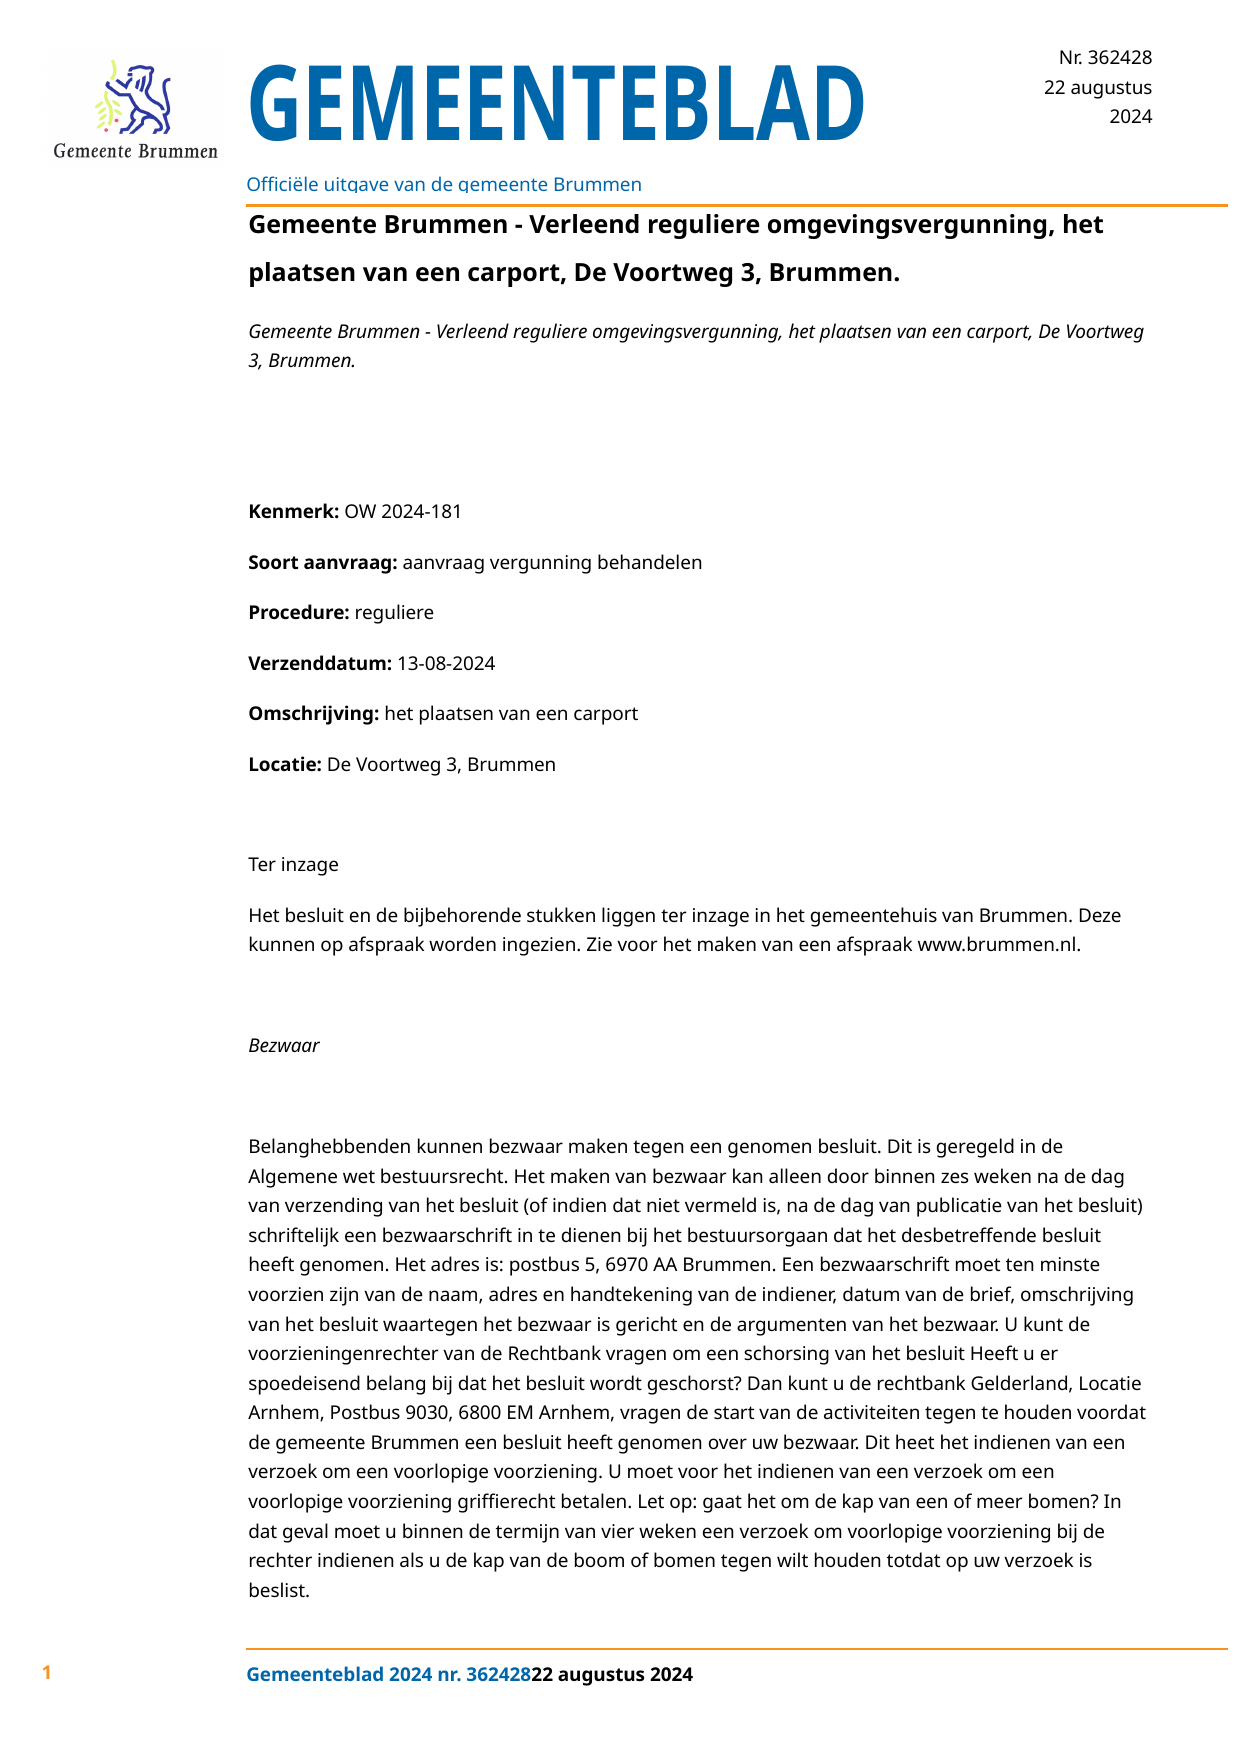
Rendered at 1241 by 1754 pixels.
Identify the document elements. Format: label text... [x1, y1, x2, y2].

text Procedure: reguliere [248, 599, 1152, 625]
text Ter inzage [248, 852, 1152, 877]
text Locatie: De Voortweg 3, Brummen [248, 751, 1152, 777]
text Gemeente Brummen - Verleend reguliere omgevingsvergunning, het plaatsen van een carport, De Voortweg 3, Brummen. [248, 318, 1152, 373]
text Gemeente Brummen - Verleend reguliere omgevingsvergunning, het plaatsen van een carport, De Voortweg 3, Brummen. [248, 207, 1152, 288]
text Kenmerk: OW 2024-181 [248, 499, 1152, 524]
text Belanghebbenden kunnen bezwaar maken tegen een genomen besluit. Dit is geregeld in de Algemene wet bestuursrecht. Het maken van bezwaar kan alleen door binnen zes weken na de dag van verzending van het besluit (of indien dat niet vermeld is, na de dag van publicatie van het besluit) schriftelijk een bezwaarschrift in te dienen bij het bestuursorgaan dat het desbetreffende besluit heeft genomen. Het adres is: postbus 5, 6970 AA Brummen. Een bezwaarschrift moet ten minste voorzien zijn van de naam, adres en handtekening van de indiener, datum van de brief, omschrijving van het besluit waartegen het bezwaar is gericht en de argumenten van het bezwaar. U kunt de voorzieningenrechter van de Rechtbank vragen om een schorsing van het besluit Heeft u er spoedeisend belang bij dat het besluit wordt geschorst? Dan kunt u de rechtbank Gelderland, Locatie Arnhem, Postbus 9030, 6800 EM Arnhem, vragen de start van de activiteiten tegen te houden voordat de gemeente Brummen een besluit heeft genomen over uw bezwaar. Dit heet het indienen van een verzoek om een voorlopige voorziening. U moet voor het indienen van een verzoek om een voorlopige voorziening griffierecht betalen. Let op: gaat het om de kap van een of meer bomen? In dat geval moet u binnen de termijn van vier weken een verzoek om voorlopige voorziening bij de rechter indienen als u de kap van de boom of bomen tegen wilt houden totdat op uw verzoek is beslist. [248, 1133, 1152, 1603]
text Het besluit en de bijbehorende stukken liggen ter inzage in het gemeentehuis van Brummen. Deze kunnen op afspraak worden ingezien. Zie voor het maken van een afspraak www.brummen.nl. [248, 902, 1152, 957]
text Verzenddatum: 13-08-2024 [248, 650, 1152, 676]
picture [41, 47, 231, 172]
text Bezwaar [248, 1032, 1152, 1058]
text Soort aanvraag: aanvraag vergunning behandelen [248, 549, 1152, 575]
text Omschrijving: het plaatsen van een carport [248, 700, 1152, 726]
